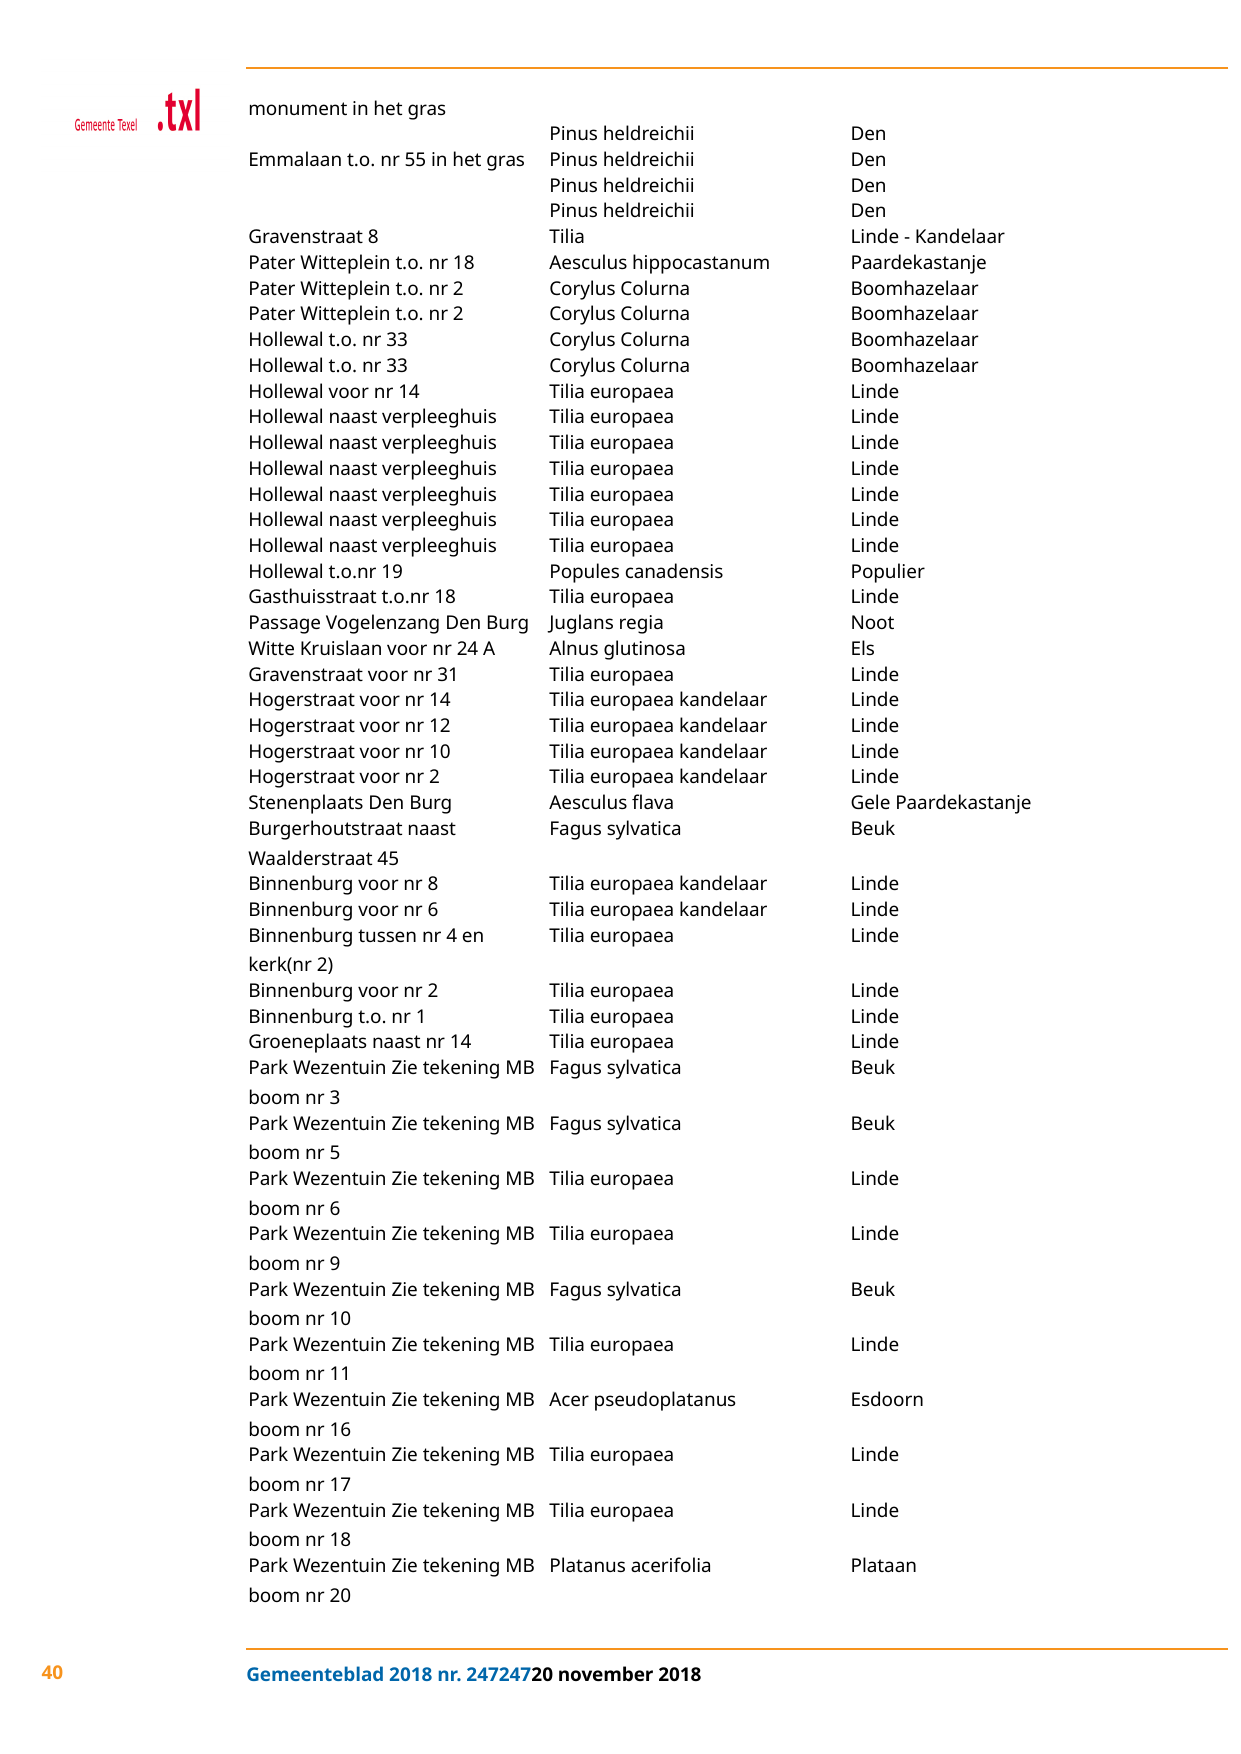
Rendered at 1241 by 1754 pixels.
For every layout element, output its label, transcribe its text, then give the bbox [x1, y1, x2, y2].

table_cell Pater Witteplein t.o. nr 2 [248, 275, 549, 301]
table_cell Corylus Colurna [549, 275, 850, 301]
table_cell Linde [850, 1497, 1152, 1552]
table_cell Tilia europaea kandelaar [549, 712, 850, 738]
table_cell Binnenburg t.o. nr 1 [248, 1003, 549, 1029]
table_cell Pinus heldreichii [549, 198, 850, 223]
table_cell Linde [850, 481, 1152, 506]
table_cell Boomhazelaar [850, 275, 1152, 301]
table_cell Aesculus flava [549, 790, 850, 815]
table_cell Boomhazelaar [850, 301, 1152, 326]
table_cell Den [850, 172, 1152, 198]
table_cell Park Wezentuin Zie tekening MB boom nr 10 [248, 1276, 549, 1331]
table_cell Linde [850, 738, 1152, 764]
table_cell Hollewal naast verpleeghuis [248, 532, 549, 558]
table_cell Hollewal t.o. nr 33 [248, 352, 549, 378]
table_cell Tilia europaea [549, 1029, 850, 1054]
table_cell Linde [850, 1220, 1152, 1276]
table_cell Hollewal naast verpleeghuis [248, 481, 549, 506]
table_cell Park Wezentuin Zie tekening MB boom nr 5 [248, 1110, 549, 1165]
table_cell Linde [850, 687, 1152, 712]
table_cell Plataan [850, 1552, 1152, 1608]
table_cell Linde [850, 871, 1152, 896]
table_cell Burgerhoutstraat naast Waalderstraat 45 [248, 815, 549, 871]
table_cell Hollewal naast verpleeghuis [248, 506, 549, 532]
table_cell Tilia europaea [549, 922, 850, 977]
table_cell [850, 95, 1152, 121]
table_cell Tilia europaea [549, 404, 850, 429]
table_cell Linde [850, 1029, 1152, 1054]
table_cell Tilia europaea [549, 661, 850, 687]
table_cell Binnenburg voor nr 6 [248, 896, 549, 922]
table_cell Corylus Colurna [549, 326, 850, 352]
picture [41, 47, 231, 172]
table_cell Beuk [850, 815, 1152, 871]
table_cell Juglans regia [549, 609, 850, 635]
table_cell Corylus Colurna [549, 352, 850, 378]
table_cell Popules canadensis [549, 558, 850, 584]
table_cell Hogerstraat voor nr 2 [248, 764, 549, 789]
table_cell Tilia [549, 224, 850, 249]
table_cell Linde [850, 977, 1152, 1003]
table_cell Tilia europaea kandelaar [549, 871, 850, 896]
table_cell Park Wezentuin Zie tekening MB boom nr 16 [248, 1386, 549, 1442]
table_cell Park Wezentuin Zie tekening MB boom nr 9 [248, 1220, 549, 1276]
table_cell Linde - Kandelaar [850, 224, 1152, 249]
table_cell Boomhazelaar [850, 352, 1152, 378]
table_cell Park Wezentuin Zie tekening MB boom nr 20 [248, 1552, 549, 1608]
table_cell Pater Witteplein t.o. nr 18 [248, 249, 549, 275]
table_cell Linde [850, 1003, 1152, 1029]
table_cell Boomhazelaar [850, 326, 1152, 352]
table_cell Fagus sylvatica [549, 1276, 850, 1331]
table_cell Linde [850, 584, 1152, 609]
table_cell Linde [850, 455, 1152, 481]
table_cell Tilia europaea [549, 455, 850, 481]
table_cell Beuk [850, 1055, 1152, 1110]
table_cell Linde [850, 922, 1152, 977]
table_cell [248, 121, 549, 146]
table_cell [248, 198, 549, 223]
table_cell Binnenburg voor nr 2 [248, 977, 549, 1003]
table_cell Alnus glutinosa [549, 635, 850, 661]
table_cell Binnenburg voor nr 8 [248, 871, 549, 896]
table_cell Esdoorn [850, 1386, 1152, 1442]
table_cell Den [850, 198, 1152, 223]
table_cell Park Wezentuin Zie tekening MB boom nr 18 [248, 1497, 549, 1552]
table_cell Els [850, 635, 1152, 661]
table_cell Park Wezentuin Zie tekening MB boom nr 17 [248, 1442, 549, 1497]
table_cell Linde [850, 712, 1152, 738]
table_cell Tilia europaea [549, 1331, 850, 1386]
table_cell Park Wezentuin Zie tekening MB boom nr 6 [248, 1165, 549, 1220]
table_cell Pater Witteplein t.o. nr 2 [248, 301, 549, 326]
table_cell [248, 172, 549, 198]
table_cell Beuk [850, 1110, 1152, 1165]
table_cell Aesculus hippocastanum [549, 249, 850, 275]
table_cell Tilia europaea kandelaar [549, 687, 850, 712]
table_cell Den [850, 146, 1152, 172]
table_cell Tilia europaea [549, 506, 850, 532]
table_cell Linde [850, 764, 1152, 789]
table_cell Corylus Colurna [549, 301, 850, 326]
table_cell Hogerstraat voor nr 14 [248, 687, 549, 712]
table_cell Linde [850, 506, 1152, 532]
table_cell Hogerstraat voor nr 12 [248, 712, 549, 738]
table_cell Passage Vogelenzang Den Burg [248, 609, 549, 635]
table_cell Gele Paardekastanje [850, 790, 1152, 815]
table_cell Stenenplaats Den Burg [248, 790, 549, 815]
table_cell Emmalaan t.o. nr 55 in het gras [248, 146, 549, 172]
table_cell Linde [850, 404, 1152, 429]
table_cell Linde [850, 378, 1152, 403]
table_cell Acer pseudoplatanus [549, 1386, 850, 1442]
table_cell Gasthuisstraat t.o.nr 18 [248, 584, 549, 609]
table_cell Tilia europaea kandelaar [549, 764, 850, 789]
table_cell Linde [850, 896, 1152, 922]
table_cell Populier [850, 558, 1152, 584]
table_cell Tilia europaea [549, 977, 850, 1003]
table_cell Linde [850, 1331, 1152, 1386]
table_cell Gravenstraat voor nr 31 [248, 661, 549, 687]
table_cell Tilia europaea [549, 1003, 850, 1029]
table_cell Den [850, 121, 1152, 146]
table_cell Tilia europaea [549, 378, 850, 403]
table_cell Fagus sylvatica [549, 1110, 850, 1165]
table_cell monument in het gras [248, 95, 549, 121]
table_cell Pinus heldreichii [549, 146, 850, 172]
table_cell Linde [850, 661, 1152, 687]
table_cell Tilia europaea kandelaar [549, 896, 850, 922]
table_cell Tilia europaea [549, 429, 850, 455]
table_cell Pinus heldreichii [549, 172, 850, 198]
table_cell Hollewal t.o. nr 33 [248, 326, 549, 352]
table_cell Linde [850, 1442, 1152, 1497]
table_cell Paardekastanje [850, 249, 1152, 275]
table_cell Hollewal voor nr 14 [248, 378, 549, 403]
table_cell Linde [850, 1165, 1152, 1220]
table_cell Park Wezentuin Zie tekening MB boom nr 3 [248, 1055, 549, 1110]
table_cell Tilia europaea kandelaar [549, 738, 850, 764]
table_cell Platanus acerifolia [549, 1552, 850, 1608]
table_cell Tilia europaea [549, 481, 850, 506]
table_cell Linde [850, 532, 1152, 558]
table_cell Hollewal naast verpleeghuis [248, 455, 549, 481]
table_cell Linde [850, 429, 1152, 455]
table_cell Tilia europaea [549, 584, 850, 609]
table_cell Noot [850, 609, 1152, 635]
table_cell Hollewal naast verpleeghuis [248, 404, 549, 429]
table_cell Tilia europaea [549, 532, 850, 558]
table_cell Hollewal t.o.nr 19 [248, 558, 549, 584]
table_cell Groeneplaats naast nr 14 [248, 1029, 549, 1054]
table_cell Hollewal naast verpleeghuis [248, 429, 549, 455]
table_cell Park Wezentuin Zie tekening MB boom nr 11 [248, 1331, 549, 1386]
table_cell Witte Kruislaan voor nr 24 A [248, 635, 549, 661]
table_cell Binnenburg tussen nr 4 en kerk(nr 2) [248, 922, 549, 977]
table_cell Tilia europaea [549, 1442, 850, 1497]
table_cell Tilia europaea [549, 1220, 850, 1276]
table_cell Fagus sylvatica [549, 815, 850, 871]
table_cell Fagus sylvatica [549, 1055, 850, 1110]
table_cell Tilia europaea [549, 1497, 850, 1552]
table_cell Tilia europaea [549, 1165, 850, 1220]
table_cell Hogerstraat voor nr 10 [248, 738, 549, 764]
table_cell Pinus heldreichii [549, 121, 850, 146]
table_cell Gravenstraat 8 [248, 224, 549, 249]
table_cell [549, 95, 850, 121]
table_cell Beuk [850, 1276, 1152, 1331]
